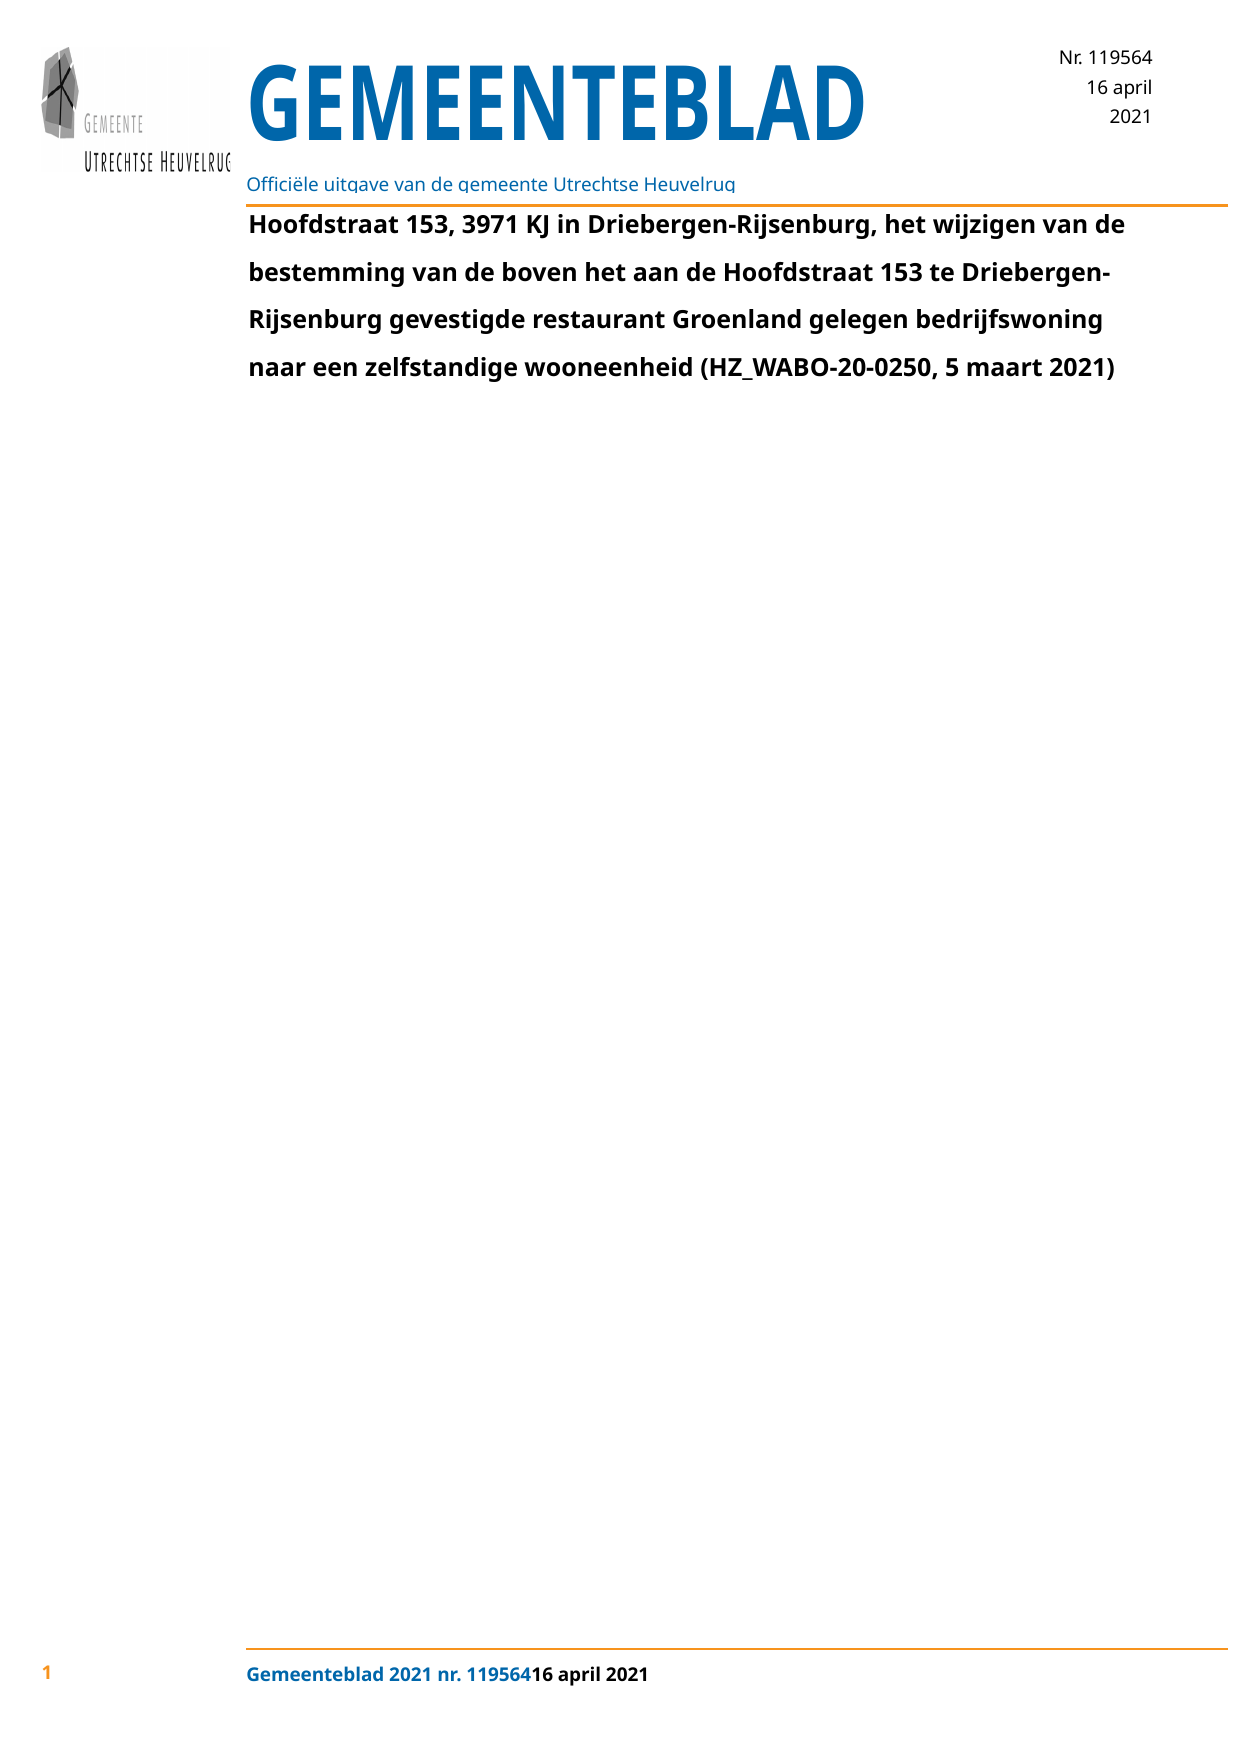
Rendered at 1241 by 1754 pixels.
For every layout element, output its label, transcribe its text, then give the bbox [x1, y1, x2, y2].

picture [41, 47, 231, 172]
text Hoofdstraat 153, 3971 KJ in Driebergen-Rijsenburg, het wijzigen van de bestemming van de boven het aan de Hoofdstraat 153 te Driebergen-Rijsenburg gevestigde restaurant Groenland gelegen bedrijfswoning naar een zelfstandige wooneenheid (HZ_WABO-20-0250, 5 maart 2021) [248, 207, 1152, 384]
